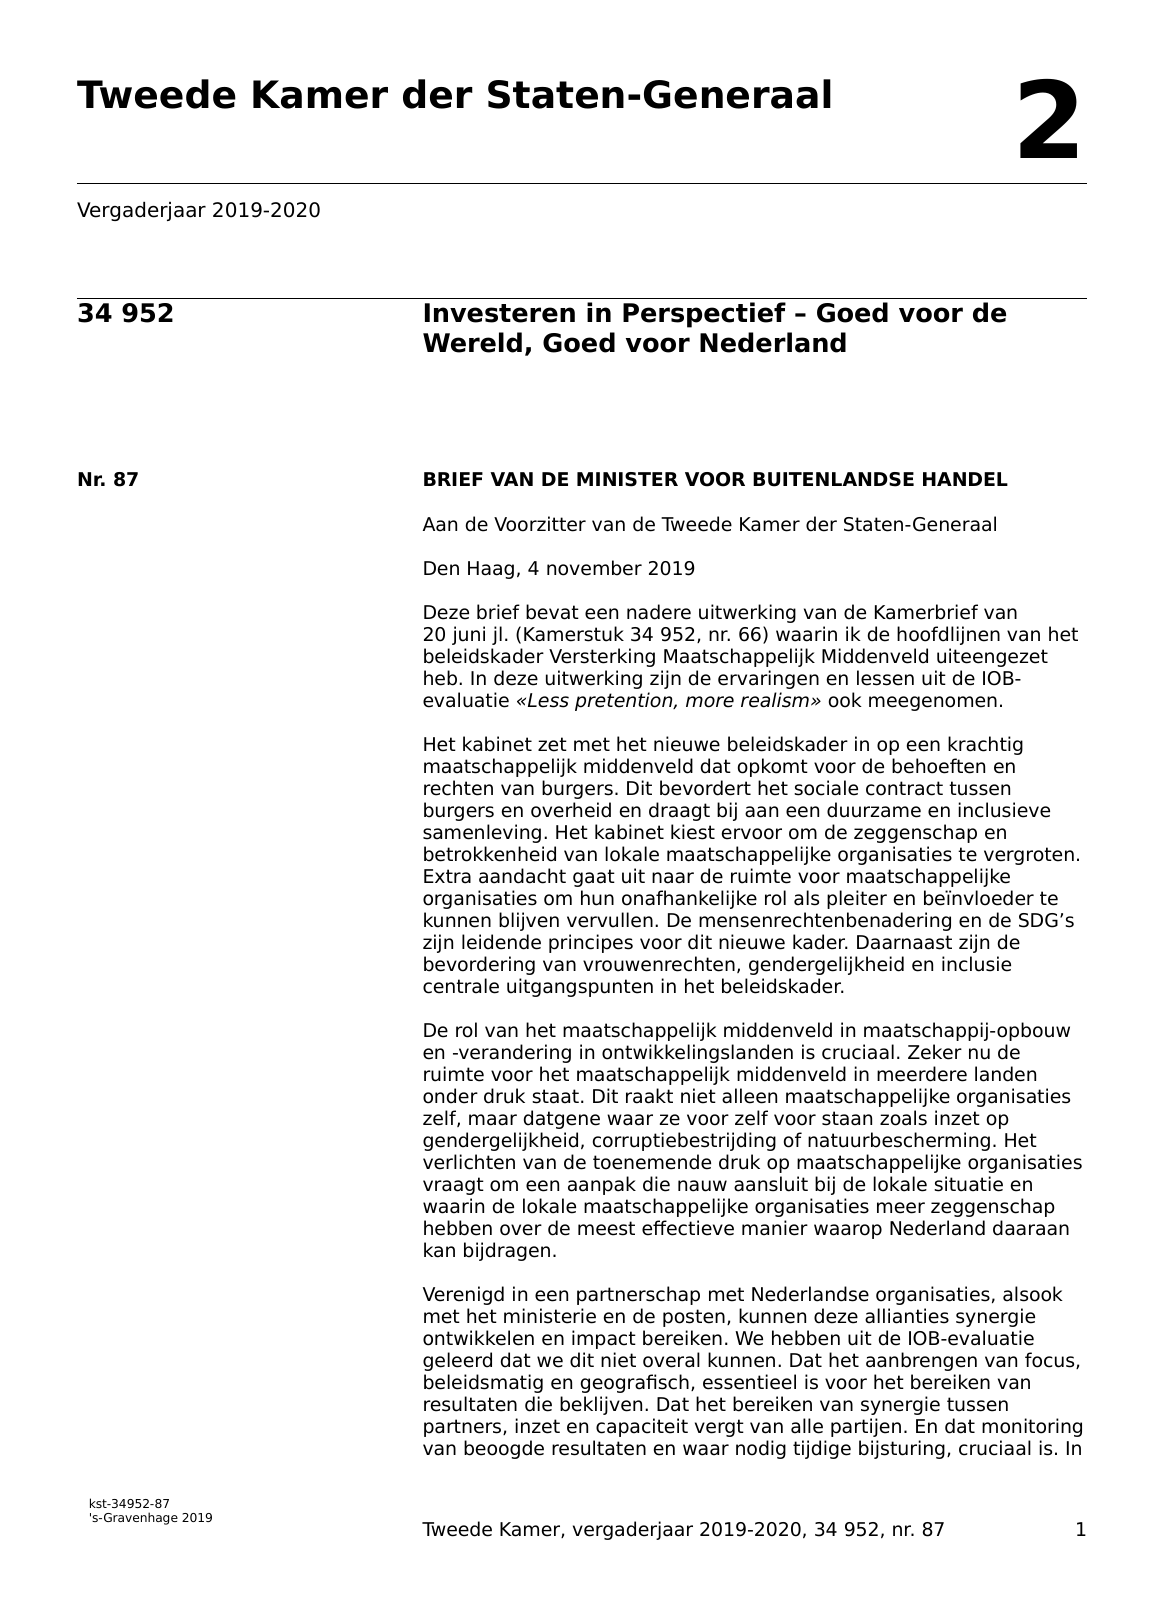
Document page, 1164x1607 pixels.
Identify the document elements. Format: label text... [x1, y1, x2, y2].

subtitle 34 952 Investeren in Perspectief – Goed voor de Wereld, Goed voor Nederland [77, 299, 1087, 358]
text kst-34952-87 [88, 1497, 323, 1511]
text Aan de Voorzitter van de Tweede Kamer der Staten-Generaal [422, 513, 1087, 536]
table_cell Vergaderjaar 2019-2020 [77, 184, 1087, 298]
text Verenigd in een partnerschap met Nederlandse organisaties, alsook met het ministerie en de posten, kunnen deze allianties synergie ontwikkelen en impact bereiken. We hebben uit de IOB-evaluatie geleerd dat we dit niet overal kunnen. Dat het aanbrengen van focus, beleidsmatig en geografisch, essentieel is voor het bereiken van resultaten die beklijven. Dat het bereiken van synergie tussen partners, inzet en capaciteit vergt van alle partijen. En dat monitoring van beoogde resultaten en waar nodig tijdige bijsturing, cruciaal is. In [422, 1284, 1087, 1460]
text Den Haag, 4 november 2019 [422, 558, 1087, 580]
table_header 2 [886, 59, 1087, 183]
text 's-Gravenhage 2019 [88, 1511, 323, 1525]
table_header Tweede Kamer der Staten-Generaal [77, 59, 886, 183]
text Het kabinet zet met het nieuwe beleidskader in op een krachtig maatschappelijk middenveld dat opkomt voor de behoeften en rechten van burgers. Dit bevordert het sociale contract tussen burgers en overheid en draagt bij aan een duurzame en inclusieve samenleving. Het kabinet kiest ervoor om de zeggenschap en betrokkenheid van lokale maatschappelijke organisaties te vergroten. Extra aandacht gaat uit naar de ruimte voor maatschappelijke organisaties om hun onafhankelijke rol als pleiter en beïnvloeder te kunnen blijven vervullen. De mensenrechtenbenadering en de SDG’s zijn leidende principes voor dit nieuwe kader. Daarnaast zijn de bevordering van vrouwenrechten, gendergelijkheid en inclusie centrale uitgangspunten in het beleidskader. [422, 734, 1087, 998]
subtitle Nr. 87 BRIEF VAN DE MINISTER VOOR BUITENLANDSE HANDEL [77, 469, 1087, 491]
text De rol van het maatschappelijk middenveld in maatschappij-opbouw en -verandering in ontwikkelingslanden is cruciaal. Zeker nu de ruimte voor het maatschappelijk middenveld in meerdere landen onder druk staat. Dit raakt niet alleen maatschappelijke organisaties zelf, maar datgene waar ze voor zelf voor staan zoals inzet op gendergelijkheid, corruptiebestrijding of natuurbescherming. Het verlichten van de toenemende druk op maatschappelijke organisaties vraagt om een aanpak die nauw aansluit bij de lokale situatie en waarin de lokale maatschappelijke organisaties meer zeggenschap hebben over de meest effectieve manier waarop Nederland daaraan kan bijdragen. [422, 1020, 1087, 1262]
text Deze brief bevat een nadere uitwerking van de Kamerbrief van 20 juni jl. (Kamerstuk 34 952, nr. 66) waarin ik de hoofdlijnen van het beleidskader Versterking Maatschappelijk Middenveld uiteengezet heb. In deze uitwerking zijn de ervaringen en lessen uit de IOB-evaluatie «Less pretention, more realism» ook meegenomen. [422, 602, 1087, 712]
